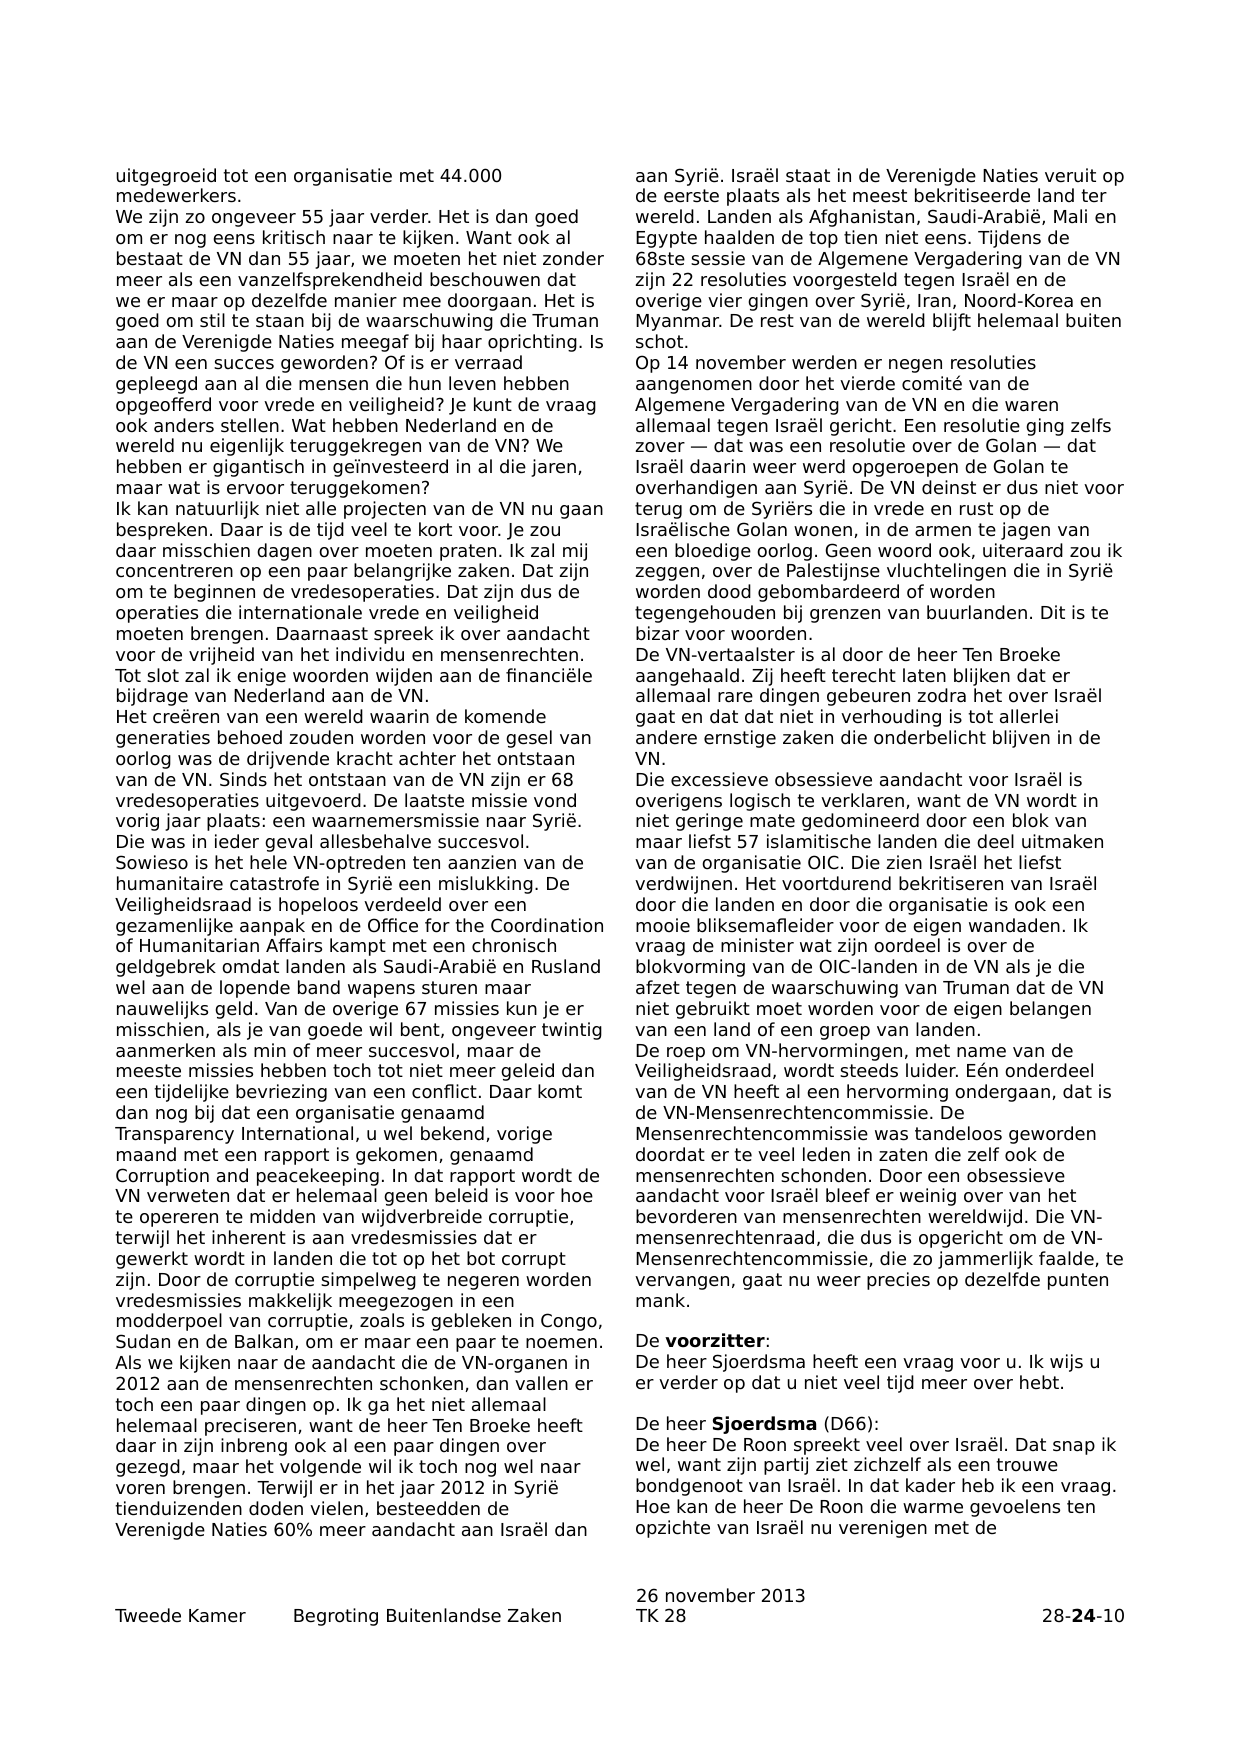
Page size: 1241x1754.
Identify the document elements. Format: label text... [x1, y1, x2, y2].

text De heer De Roon spreekt veel over Israël. Dat snap ik wel, want zijn partij ziet zichzelf als een trouwe bondgenoot van Israël. In dat kader heb ik een vraag. Hoe kan de heer De Roon die warme gevoelens ten opzichte van Israël nu verenigen met de [635, 1434, 1125, 1538]
text We zijn zo ongeveer 55 jaar verder. Het is dan goed om er nog eens kritisch naar te kijken. Want ook al bestaat de VN dan 55 jaar, we moeten het niet zonder meer als een vanzelfsprekendheid beschouwen dat we er maar op dezelfde manier mee doorgaan. Het is goed om stil te staan bij de waarschuwing die Truman aan de Verenigde Naties meegaf bij haar oprichting. Is de VN een succes geworden? Of is er verraad gepleegd aan al die mensen die hun leven hebben opgeofferd voor vrede en veiligheid? Je kunt de vraag ook anders stellen. Wat hebben Nederland en de wereld nu eigenlijk teruggekregen van de VN? We hebben er gigantisch in geïnvesteerd in al die jaren, maar wat is ervoor teruggekomen? [115, 207, 605, 499]
text uitgegroeid tot een organisatie met 44.000 medewerkers. [115, 165, 605, 207]
text Op 14 november werden er negen resoluties aangenomen door het vierde comité van de Algemene Vergadering van de VN en die waren allemaal tegen Israël gericht. Een resolutie ging zelfs zover — dat was een resolutie over de Golan — dat Israël daarin weer werd opgeroepen de Golan te overhandigen aan Syrië. De VN deinst er dus niet voor terug om de Syriërs die in vrede en rust op de Israëlische Golan wonen, in de armen te jagen van een bloedige oorlog. Geen woord ook, uiteraard zou ik zeggen, over de Palestijnse vluchtelingen die in Syrië worden dood gebombardeerd of worden tegengehouden bij grenzen van buurlanden. Dit is te bizar voor woorden. [635, 353, 1125, 644]
text De voorzitter: [635, 1331, 1125, 1352]
text Ik kan natuurlijk niet alle projecten van de VN nu gaan bespreken. Daar is de tijd veel te kort voor. Je zou daar misschien dagen over moeten praten. Ik zal mij concentreren op een paar belangrijke zaken. Dat zijn om te beginnen de vredesoperaties. Dat zijn dus de operaties die internationale vrede en veiligheid moeten brengen. Daarnaast spreek ik over aandacht voor de vrijheid van het individu en mensenrechten. Tot slot zal ik enige woorden wijden aan de financiële bijdrage van Nederland aan de VN. [115, 499, 605, 707]
text Als we kijken naar de aandacht die de VN-organen in 2012 aan de mensenrechten schonken, dan vallen er toch een paar dingen op. Ik ga het niet allemaal helemaal preciseren, want de heer Ten Broeke heeft daar in zijn inbreng ook al een paar dingen over gezegd, maar het volgende wil ik toch nog wel naar voren brengen. Terwijl er in het jaar 2012 in Syrië tienduizenden doden vielen, besteedden de Verenigde Naties 60% meer aandacht aan Israël dan [115, 1353, 605, 1540]
text De heer Sjoerdsma (D66): [635, 1413, 1125, 1434]
text Die excessieve obsessieve aandacht voor Israël is overigens logisch te verklaren, want de VN wordt in niet geringe mate gedomineerd door een blok van maar liefst 57 islamitische landen die deel uitmaken van de organisatie OIC. Die zien Israël het liefst verdwijnen. Het voortdurend bekritiseren van Israël door die landen en door die organisatie is ook een mooie bliksemafleider voor de eigen wandaden. Ik vraag de minister wat zijn oordeel is over de blokvorming van de OIC-landen in de VN als je die afzet tegen de waarschuwing van Truman dat de VN niet gebruikt moet worden voor de eigen belangen van een land of een groep van landen. [635, 769, 1125, 1040]
text De roep om VN-hervormingen, met name van de Veiligheidsraad, wordt steeds luider. Eén onderdeel van de VN heeft al een hervorming ondergaan, dat is de VN-Mensenrechtencommissie. De Mensenrechtencommissie was tandeloos geworden doordat er te veel leden in zaten die zelf ook de mensenrechten schonden. Door een obsessieve aandacht voor Israël bleef er weinig over van het bevorderen van mensenrechten wereldwijd. Die VN-mensenrechtenraad, die dus is opgericht om de VN-Mensenrechtencommissie, die zo jammerlijk faalde, te vervangen, gaat nu weer precies op dezelfde punten mank. [635, 1040, 1125, 1311]
text Het creëren van een wereld waarin de komende generaties behoed zouden worden voor de gesel van oorlog was de drijvende kracht achter het ontstaan van de VN. Sinds het ontstaan van de VN zijn er 68 vredesoperaties uitgevoerd. De laatste missie vond vorig jaar plaats: een waarnemersmissie naar Syrië. Die was in ieder geval allesbehalve succesvol. Sowieso is het hele VN-optreden ten aanzien van de humanitaire catastrofe in Syrië een mislukking. De Veiligheidsraad is hopeloos verdeeld over een gezamenlijke aanpak en de Office for the Coordination of Humanitarian Affairs kampt met een chronisch geldgebrek omdat landen als Saudi-Arabië en Rusland wel aan de lopende band wapens sturen maar nauwelijks geld. Van de overige 67 missies kun je er misschien, als je van goede wil bent, ongeveer twintig aanmerken als min of meer succesvol, maar de meeste missies hebben toch tot niet meer geleid dan een tijdelijke bevriezing van een conflict. Daar komt dan nog bij dat een organisatie genaamd Transparency International, u wel bekend, vorige maand met een rapport is gekomen, genaamd Corruption and peacekeeping. In dat rapport wordt de VN verweten dat er helemaal geen beleid is voor hoe te opereren te midden van wijdverbreide corruptie, terwijl het inherent is aan vredesmissies dat er gewerkt wordt in landen die tot op het bot corrupt zijn. Door de corruptie simpelweg te negeren worden vredesmissies makkelijk meegezogen in een modderpoel van corruptie, zoals is gebleken in Congo, Sudan en de Balkan, om er maar een paar te noemen. [115, 707, 605, 1353]
text De heer Sjoerdsma heeft een vraag voor u. Ik wijs u er verder op dat u niet veel tijd meer over hebt. [635, 1352, 1125, 1393]
text aan Syrië. Israël staat in de Verenigde Naties veruit op de eerste plaats als het meest bekritiseerde land ter wereld. Landen als Afghanistan, Saudi-Arabië, Mali en Egypte haalden de top tien niet eens. Tijdens de 68ste sessie van de Algemene Vergadering van de VN zijn 22 resoluties voorgesteld tegen Israël en de overige vier gingen over Syrië, Iran, Noord-Korea en Myanmar. De rest van de wereld blijft helemaal buiten schot. [635, 165, 1125, 353]
text De VN-vertaalster is al door de heer Ten Broeke aangehaald. Zij heeft terecht laten blijken dat er allemaal rare dingen gebeuren zodra het over Israël gaat en dat dat niet in verhouding is tot allerlei andere ernstige zaken die onderbelicht blijven in de VN. [635, 644, 1125, 769]
